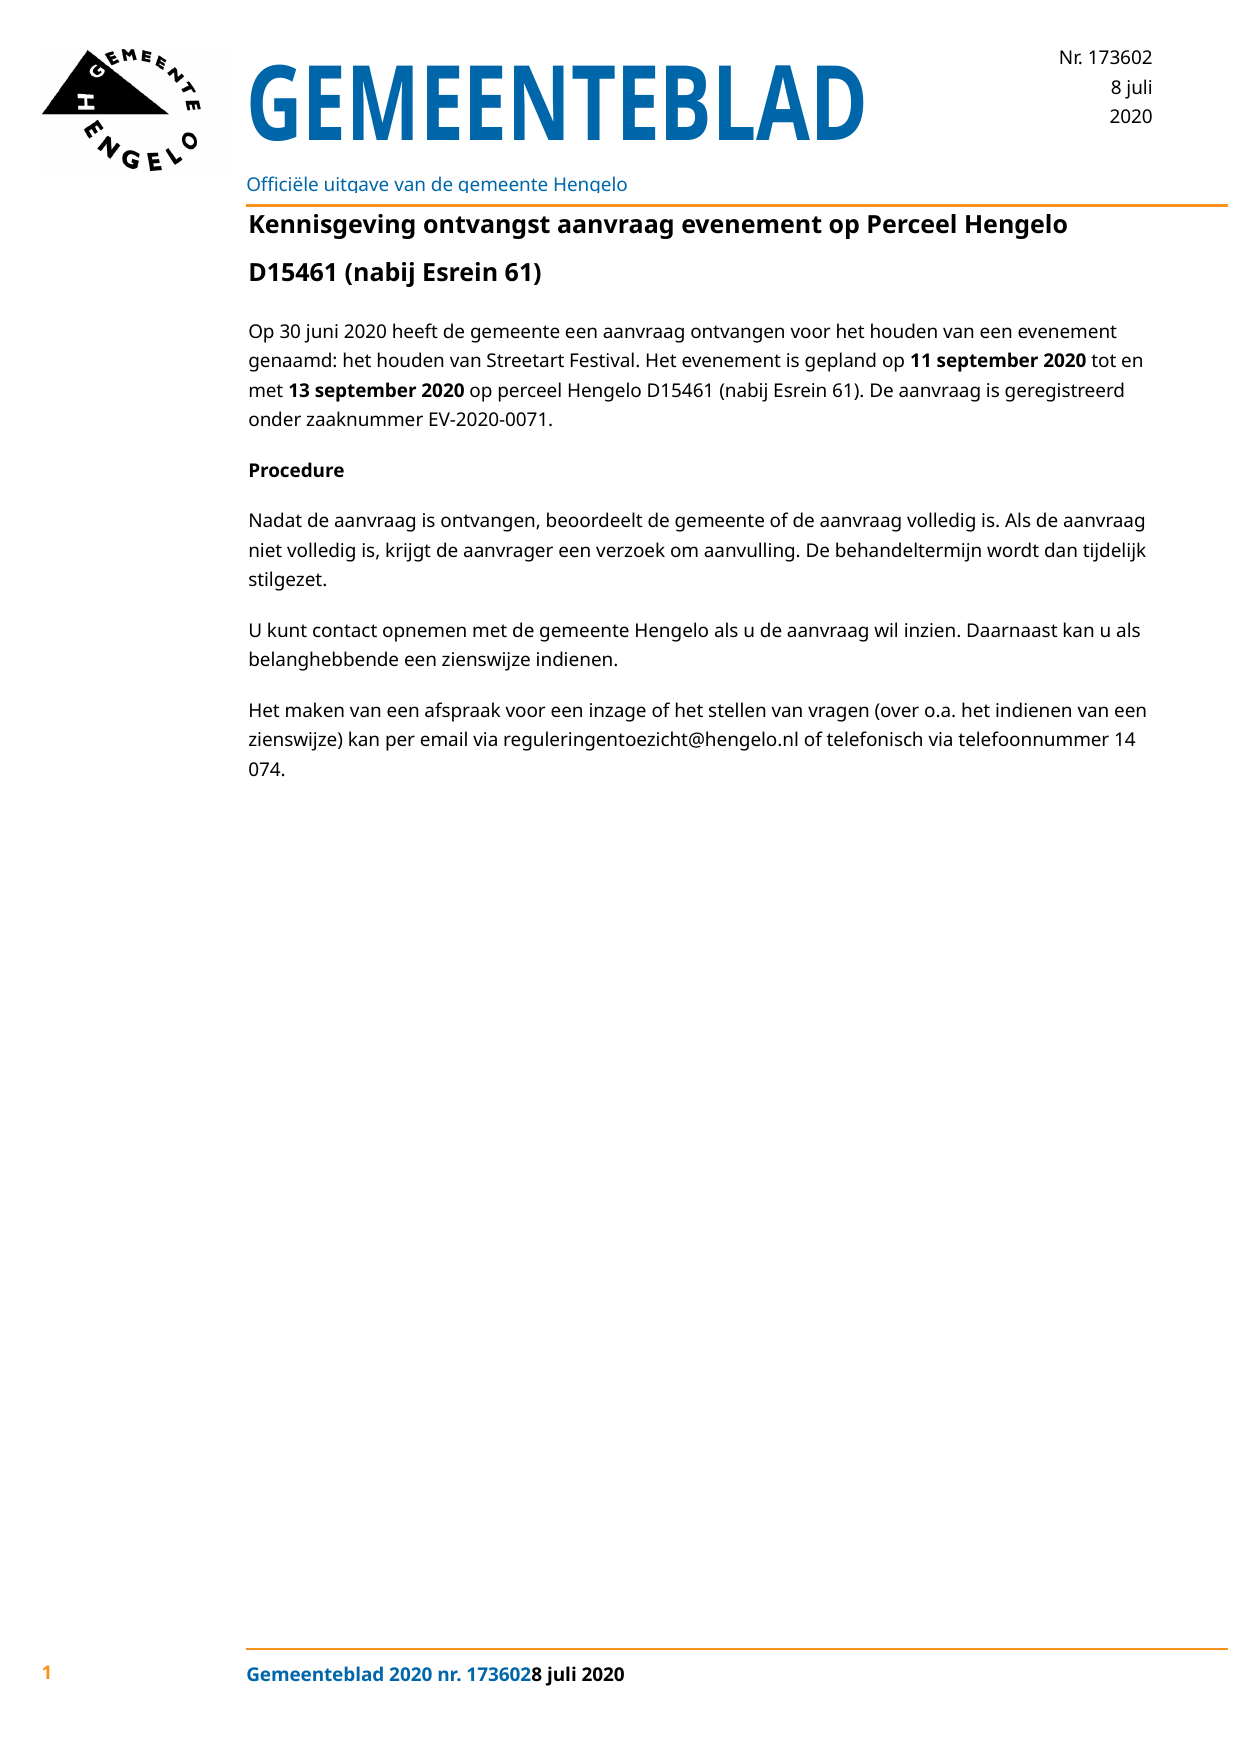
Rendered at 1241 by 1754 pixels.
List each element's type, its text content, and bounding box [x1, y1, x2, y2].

text Procedure [248, 457, 1152, 483]
text U kunt contact opnemen met de gemeente Hengelo als u de aanvraag wil inzien. Daarnaast kan u als belanghebbende een zienswijze indienen. [248, 617, 1152, 672]
text Het maken van een afspraak voor een inzage of het stellen van vragen (over o.a. het indienen van een zienswijze) kan per email via reguleringentoezicht@hengelo.nl of telefonisch via telefoonnummer 14 074. [248, 697, 1152, 782]
text Kennisgeving ontvangst aanvraag evenement op Perceel Hengelo D15461 (nabij Esrein 61) [248, 207, 1152, 288]
picture [41, 47, 231, 172]
text Op 30 juni 2020 heeft de gemeente een aanvraag ontvangen voor het houden van een evenement genaamd: het houden van Streetart Festival. Het evenement is gepland op 11 september 2020 tot en met 13 september 2020 op perceel Hengelo D15461 (nabij Esrein 61). De aanvraag is geregistreerd onder zaaknummer EV-2020-0071. [248, 318, 1152, 432]
text Nadat de aanvraag is ontvangen, beoordeelt de gemeente of de aanvraag volledig is. Als de aanvraag niet volledig is, krijgt de aanvrager een verzoek om aanvulling. De behandeltermijn wordt dan tijdelijk stilgezet. [248, 507, 1152, 592]
